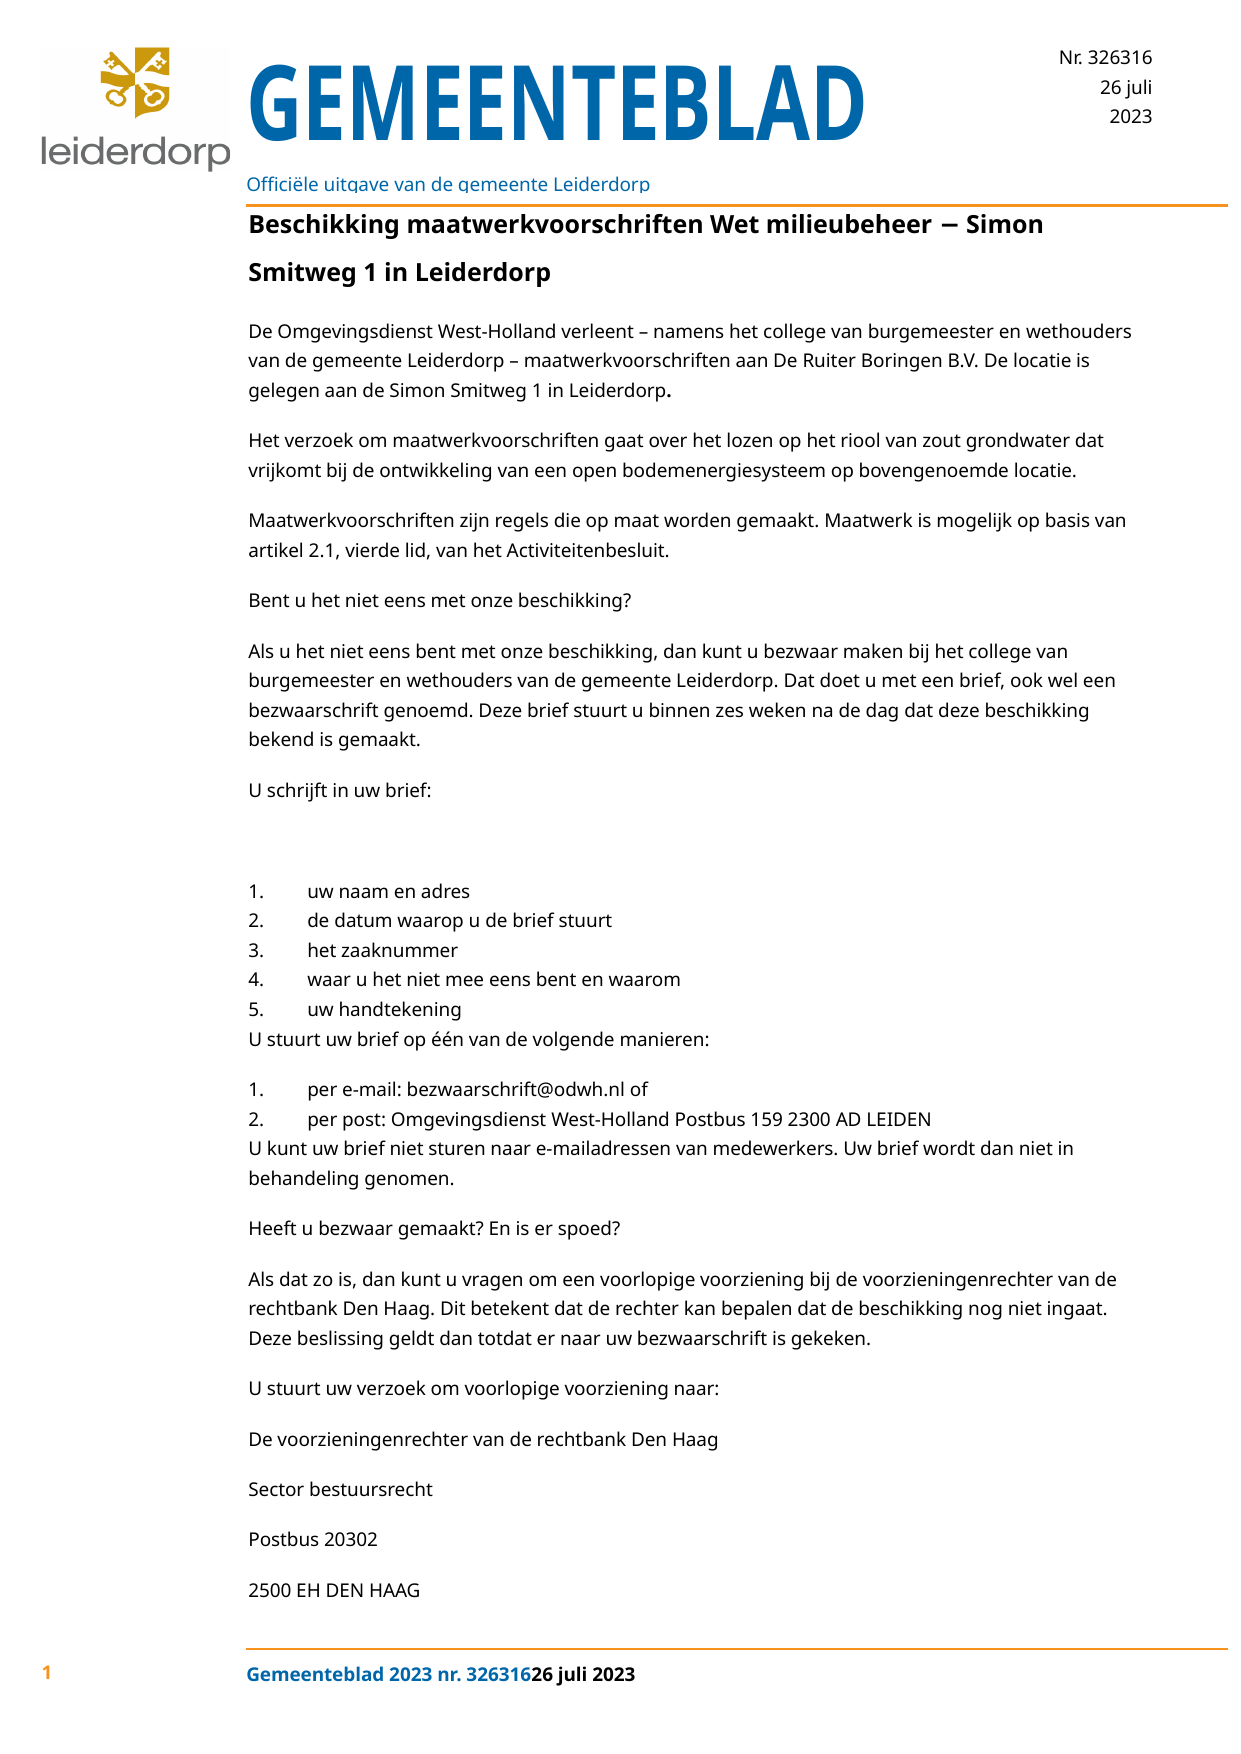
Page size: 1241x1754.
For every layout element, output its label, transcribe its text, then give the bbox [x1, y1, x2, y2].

list uw handtekening [248, 996, 1152, 1022]
list per e-mail: bezwaarschrift@odwh.nl of [248, 1076, 1152, 1102]
text 2500 EH DEN HAAG [248, 1577, 1152, 1603]
text Bent u het niet eens met onze beschikking? [248, 587, 1152, 613]
text Het verzoek om maatwerkvoorschriften gaat over het lozen op het riool van zout grondwater dat vrijkomt bij de ontwikkeling van een open bodemenergiesysteem op bovengenoemde locatie. [248, 427, 1152, 483]
text U stuurt uw brief op één van de volgende manieren: [248, 1026, 1152, 1052]
text Sector bestuursrecht [248, 1476, 1152, 1502]
text De voorzieningenrechter van de rechtbank Den Haag [248, 1426, 1152, 1452]
list de datum waarop u de brief stuurt [248, 907, 1152, 933]
list uw naam en adres [248, 878, 1152, 904]
text Maatwerkvoorschriften zijn regels die op maat worden gemaakt. Maatwerk is mogelijk op basis van artikel 2.1, vierde lid, van het Activiteitenbesluit. [248, 507, 1152, 563]
text U kunt uw brief niet sturen naar e-mailadressen van medewerkers. Uw brief wordt dan niet in behandeling genomen. [248, 1135, 1152, 1191]
text Als u het niet eens bent met onze beschikking, dan kunt u bezwaar maken bij het college van burgemeester en wethouders van de gemeente Leiderdorp. Dat doet u met een brief, ook wel een bezwaarschrift genoemd. Deze brief stuurt u binnen zes weken na de dag dat deze beschikking bekend is gemaakt. [248, 638, 1152, 752]
list waar u het niet mee eens bent en waarom [248, 967, 1152, 992]
list per post: Omgevingsdienst West-Holland Postbus 159 2300 AD LEIDEN [248, 1106, 1152, 1132]
text De Omgevingsdienst West-Holland verleent – namens het college van burgemeester en wethouders van de gemeente Leiderdorp – maatwerkvoorschriften aan De Ruiter Boringen B.V. De locatie is gelegen aan de Simon Smitweg 1 in Leiderdorp. [248, 318, 1152, 403]
text Postbus 20302 [248, 1527, 1152, 1552]
text U schrijft in uw brief: [248, 777, 1152, 803]
text Heeft u bezwaar gemaakt? En is er spoed? [248, 1215, 1152, 1241]
text Beschikking maatwerkvoorschriften Wet milieubeheer − Simon Smitweg 1 in Leiderdorp [248, 207, 1152, 288]
text U stuurt uw verzoek om voorlopige voorziening naar: [248, 1375, 1152, 1401]
list het zaaknummer [248, 937, 1152, 963]
text Als dat zo is, dan kunt u vragen om een voorlopige voorziening bij de voorzieningenrechter van de rechtbank Den Haag. Dit betekent dat de rechter kan bepalen dat de beschikking nog niet ingaat. Deze beslissing geldt dan totdat er naar uw bezwaarschrift is gekeken. [248, 1266, 1152, 1351]
picture [41, 47, 231, 172]
